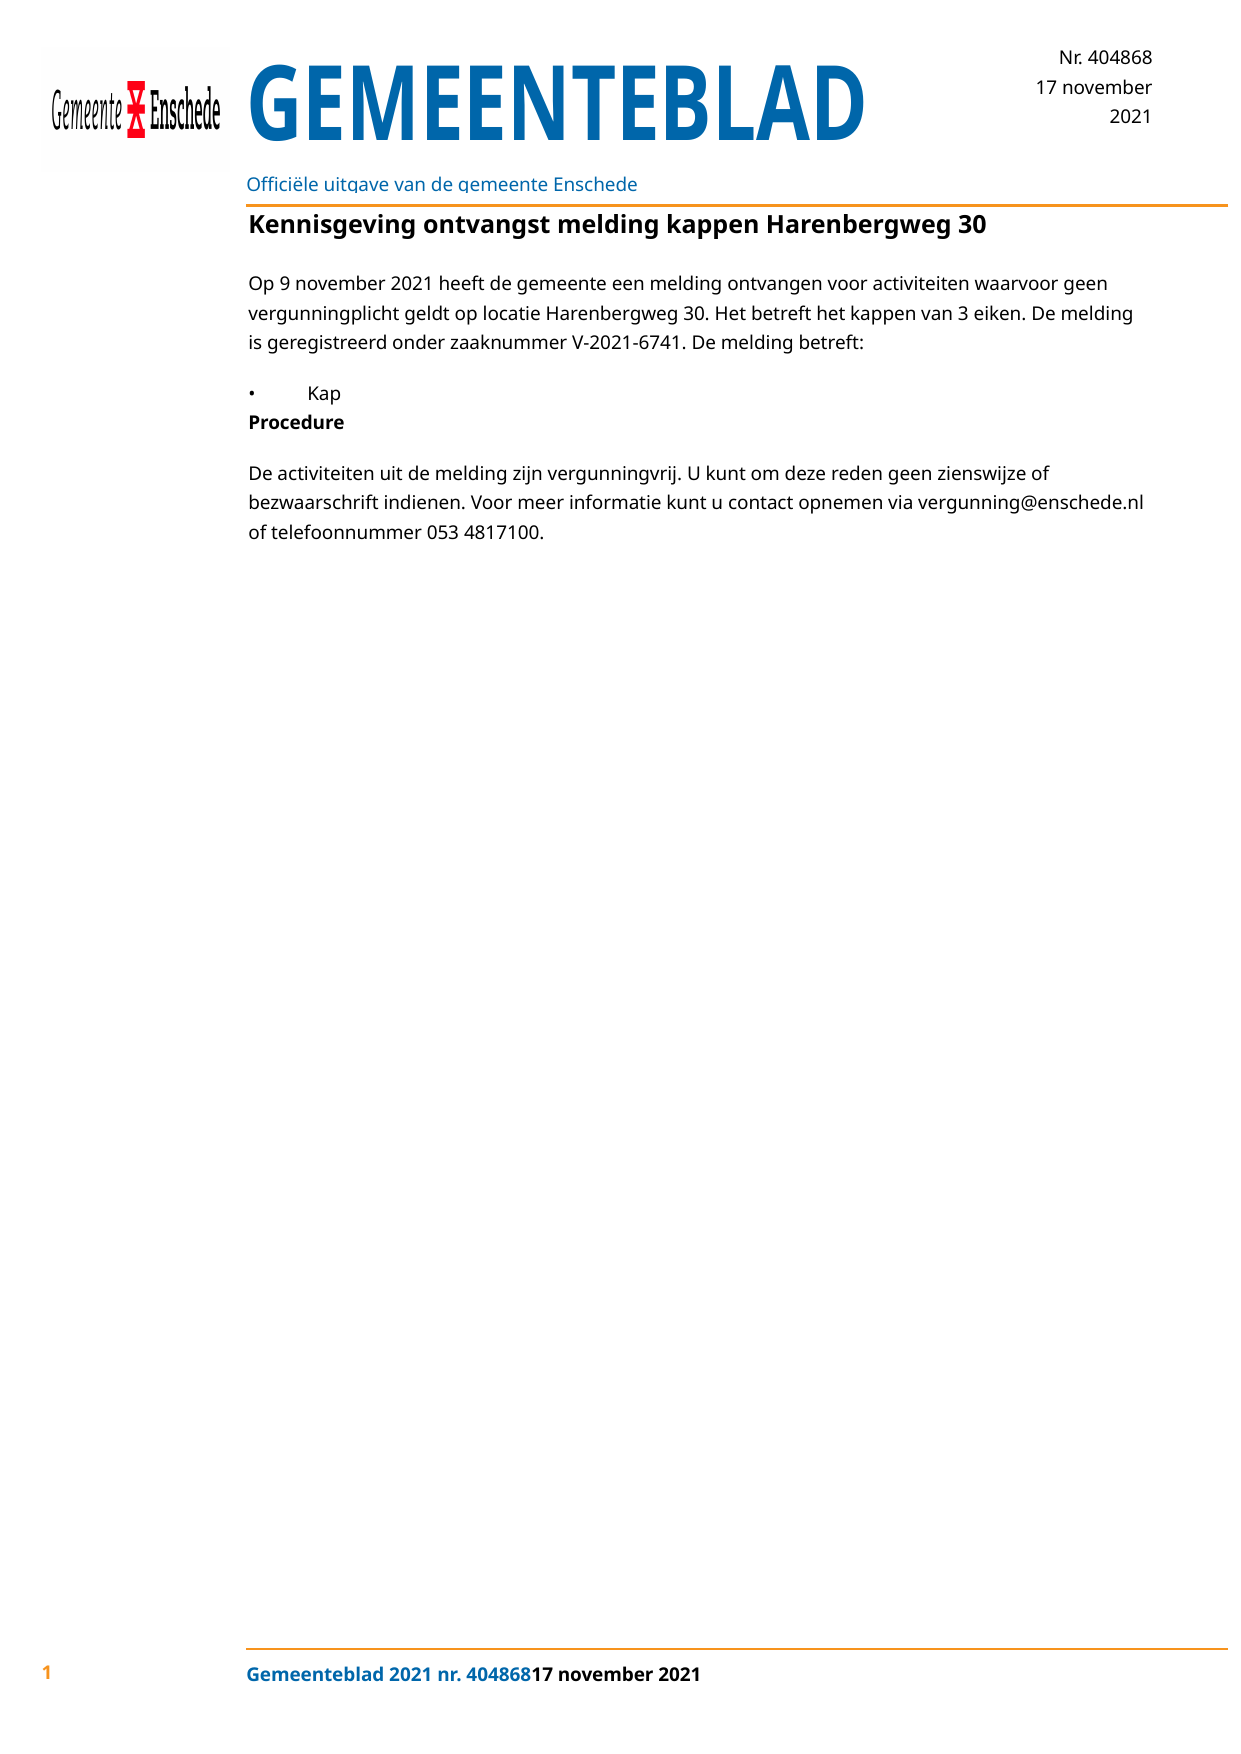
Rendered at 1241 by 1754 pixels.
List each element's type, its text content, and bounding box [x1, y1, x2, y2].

list Kap [248, 380, 1152, 406]
picture [41, 47, 231, 172]
text Procedure [248, 409, 1152, 435]
text Op 9 november 2021 heeft de gemeente een melding ontvangen voor activiteiten waarvoor geen vergunningplicht geldt op locatie Harenbergweg 30. Het betreft het kappen van 3 eiken. De melding is geregistreerd onder zaaknummer V-2021-6741. De melding betreft: [248, 270, 1152, 355]
text Kennisgeving ontvangst melding kappen Harenbergweg 30 [248, 207, 1152, 241]
text De activiteiten uit de melding zijn vergunningvrij. U kunt om deze reden geen zienswijze of bezwaarschrift indienen. Voor meer informatie kunt u contact opnemen via vergunning@enschede.nl of telefoonnummer 053 4817100. [248, 460, 1152, 545]
